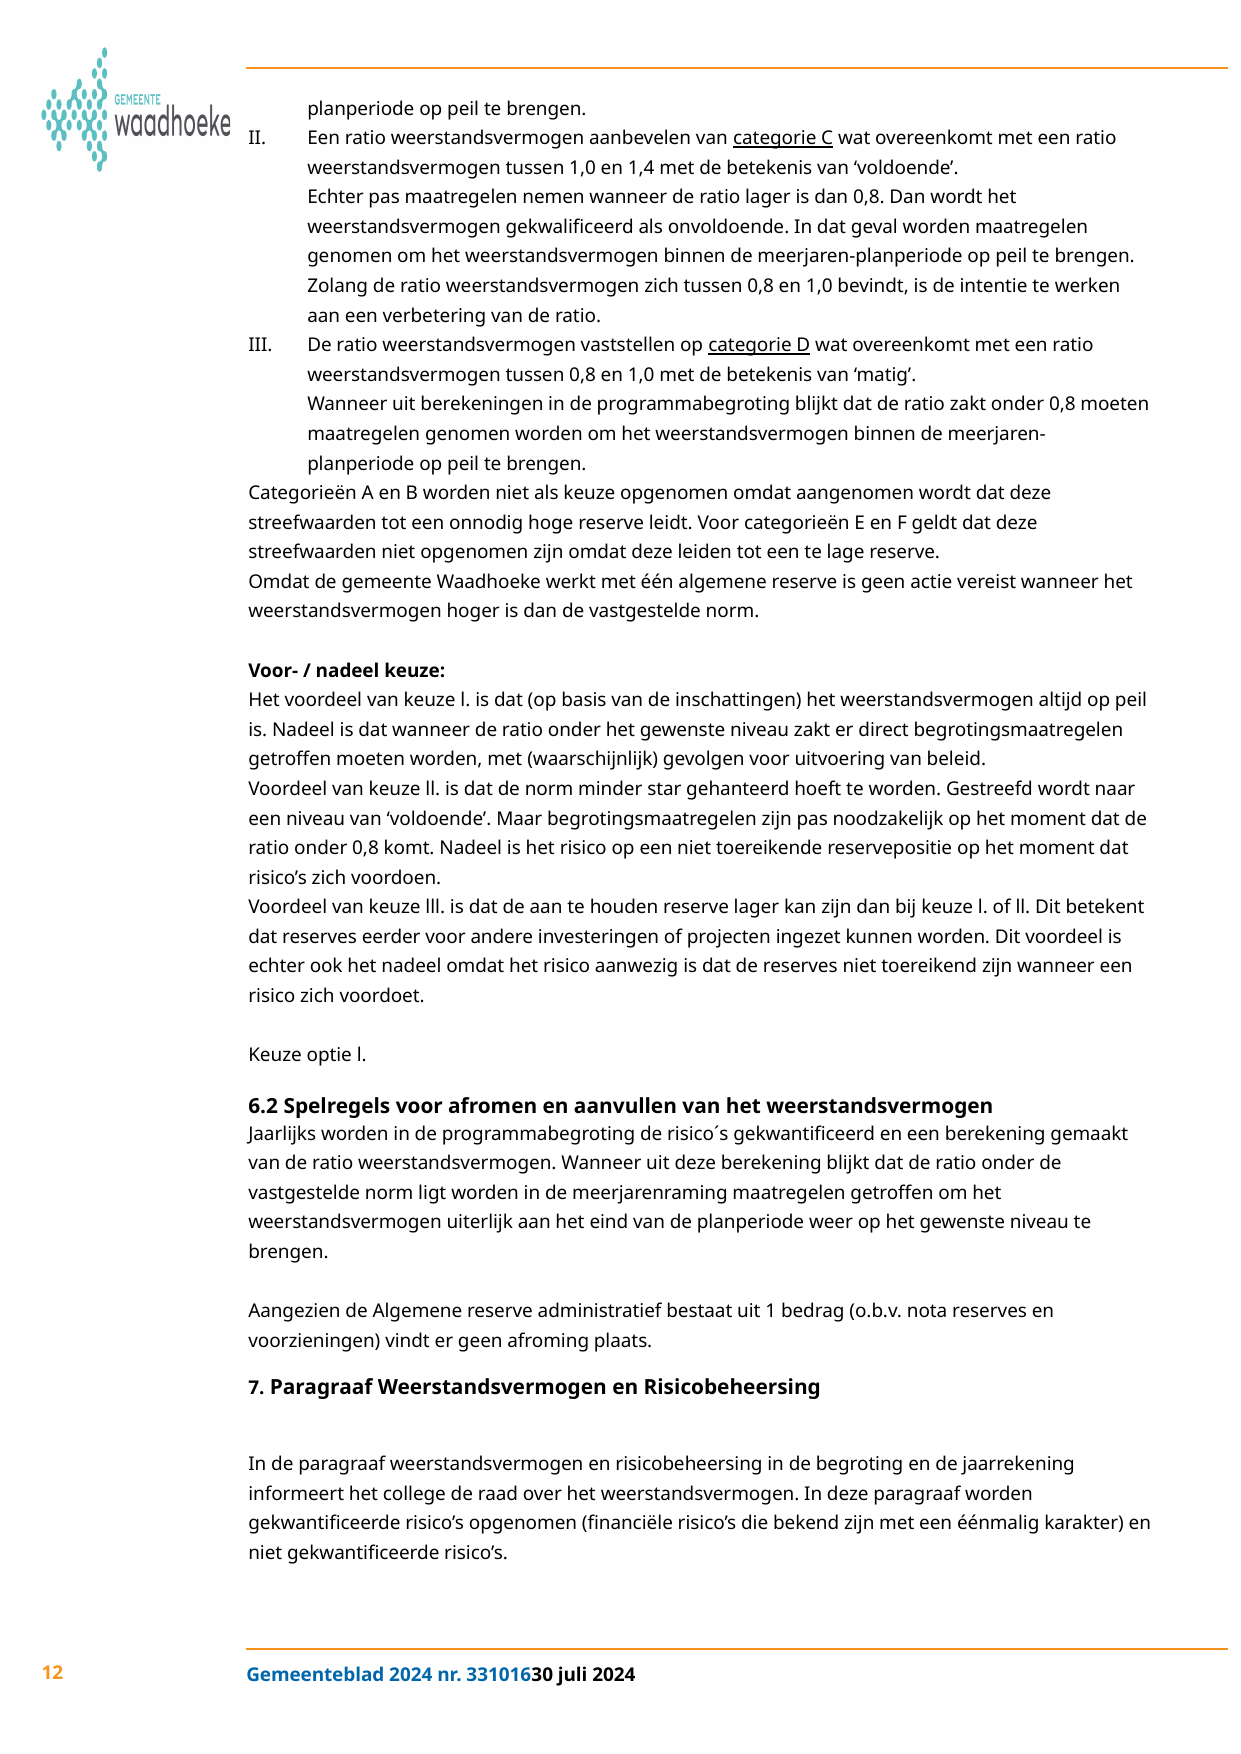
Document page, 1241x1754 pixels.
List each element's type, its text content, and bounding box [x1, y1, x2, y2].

text Het voordeel van keuze l. is dat (op basis van de inschattingen) het weerstandsvermogen altijd op peil is. Nadeel is dat wanneer de ratio onder het gewenste niveau zakt er direct begrotingsmaatregelen getroffen moeten worden, met (waarschijnlijk) gevolgen voor uitvoering van beleid. [248, 686, 1152, 771]
text 6.2 Spelregels voor afromen en aanvullen van het weerstandsvermogen [248, 1091, 1152, 1120]
list De ratio weerstandsvermogen vaststellen op categorie D wat overeenkomt met een ratio weerstandsvermogen tussen 0,8 en 1,0 met de betekenis van ‘matig’. [248, 331, 1152, 387]
text Voor- / nadeel keuze: [248, 657, 1152, 683]
text In de paragraaf weerstandsvermogen en risicobeheersing in de begroting en de jaarrekening informeert het college de raad over het weerstandsvermogen. In deze paragraaf worden gekwantificeerde risico’s opgenomen (financiële risico’s die bekend zijn met een éénmalig karakter) en niet gekwantificeerde risico’s. [248, 1450, 1152, 1565]
text Aangezien de Algemene reserve administratief bestaat uit 1 bedrag (o.b.v. nota reserves en voorzieningen) vindt er geen afroming plaats. [248, 1297, 1152, 1353]
list Wanneer uit berekeningen in de programmabegroting blijkt dat de ratio zakt onder 0,8 moeten maatregelen genomen worden om het weerstandsvermogen binnen de meerjaren-planperiode op peil te brengen. [248, 391, 1152, 476]
text Voordeel van keuze lll. is dat de aan te houden reserve lager kan zijn dan bij keuze l. of ll. Dit betekent dat reserves eerder voor andere investeringen of projecten ingezet kunnen worden. Dit voordeel is echter ook het nadeel omdat het risico aanwezig is dat de reserves niet toereikend zijn wanneer een risico zich voordoet. [248, 893, 1152, 1008]
list Echter pas maatregelen nemen wanneer de ratio lager is dan 0,8. Dan wordt het weerstandsvermogen gekwalificeerd als onvoldoende. In dat geval worden maatregelen genomen om het weerstandsvermogen binnen de meerjaren-planperiode op peil te brengen. [248, 183, 1152, 268]
text Categorieën A en B worden niet als keuze opgenomen omdat aangenomen wordt dat deze streefwaarden tot een onnodig hoge reserve leidt. Voor categorieën E en F geldt dat deze streefwaarden niet opgenomen zijn omdat deze leiden tot een te lage reserve. [248, 479, 1152, 564]
text Omdat de gemeente Waadhoeke werkt met één algemene reserve is geen actie vereist wanneer het weerstandsvermogen hoger is dan de vastgestelde norm. [248, 568, 1152, 623]
text Voordeel van keuze ll. is dat de norm minder star gehanteerd hoeft te worden. Gestreefd wordt naar een niveau van ‘voldoende’. Maar begrotingsmaatregelen zijn pas noodzakelijk op het moment dat de ratio onder 0,8 komt. Nadeel is het risico op een niet toereikende reservepositie op het moment dat risico’s zich voordoen. [248, 775, 1152, 890]
list Zolang de ratio weerstandsvermogen zich tussen 0,8 en 1,0 bevindt, is de intentie te werken aan een verbetering van de ratio. [248, 272, 1152, 328]
text Jaarlijks worden in de programmabegroting de risico´s gekwantificeerd en een berekening gemaakt van de ratio weerstandsvermogen. Wanneer uit deze berekening blijkt dat de ratio onder de vastgestelde norm ligt worden in de meerjarenraming maatregelen getroffen om het weerstandsvermogen uiterlijk aan het eind van de planperiode weer op het gewenste niveau te brengen. [248, 1120, 1152, 1264]
list planperiode op peil te brengen. [248, 95, 1152, 121]
text 7. Paragraaf Weerstandsvermogen en Risicobeheersing [248, 1372, 1152, 1401]
picture [41, 47, 231, 172]
table_header Keuze optie l. [248, 1042, 1152, 1067]
list Een ratio weerstandsvermogen aanbevelen van categorie C wat overeenkomt met een ratio weerstandsvermogen tussen 1,0 en 1,4 met de betekenis van ‘voldoende’. [248, 124, 1152, 180]
